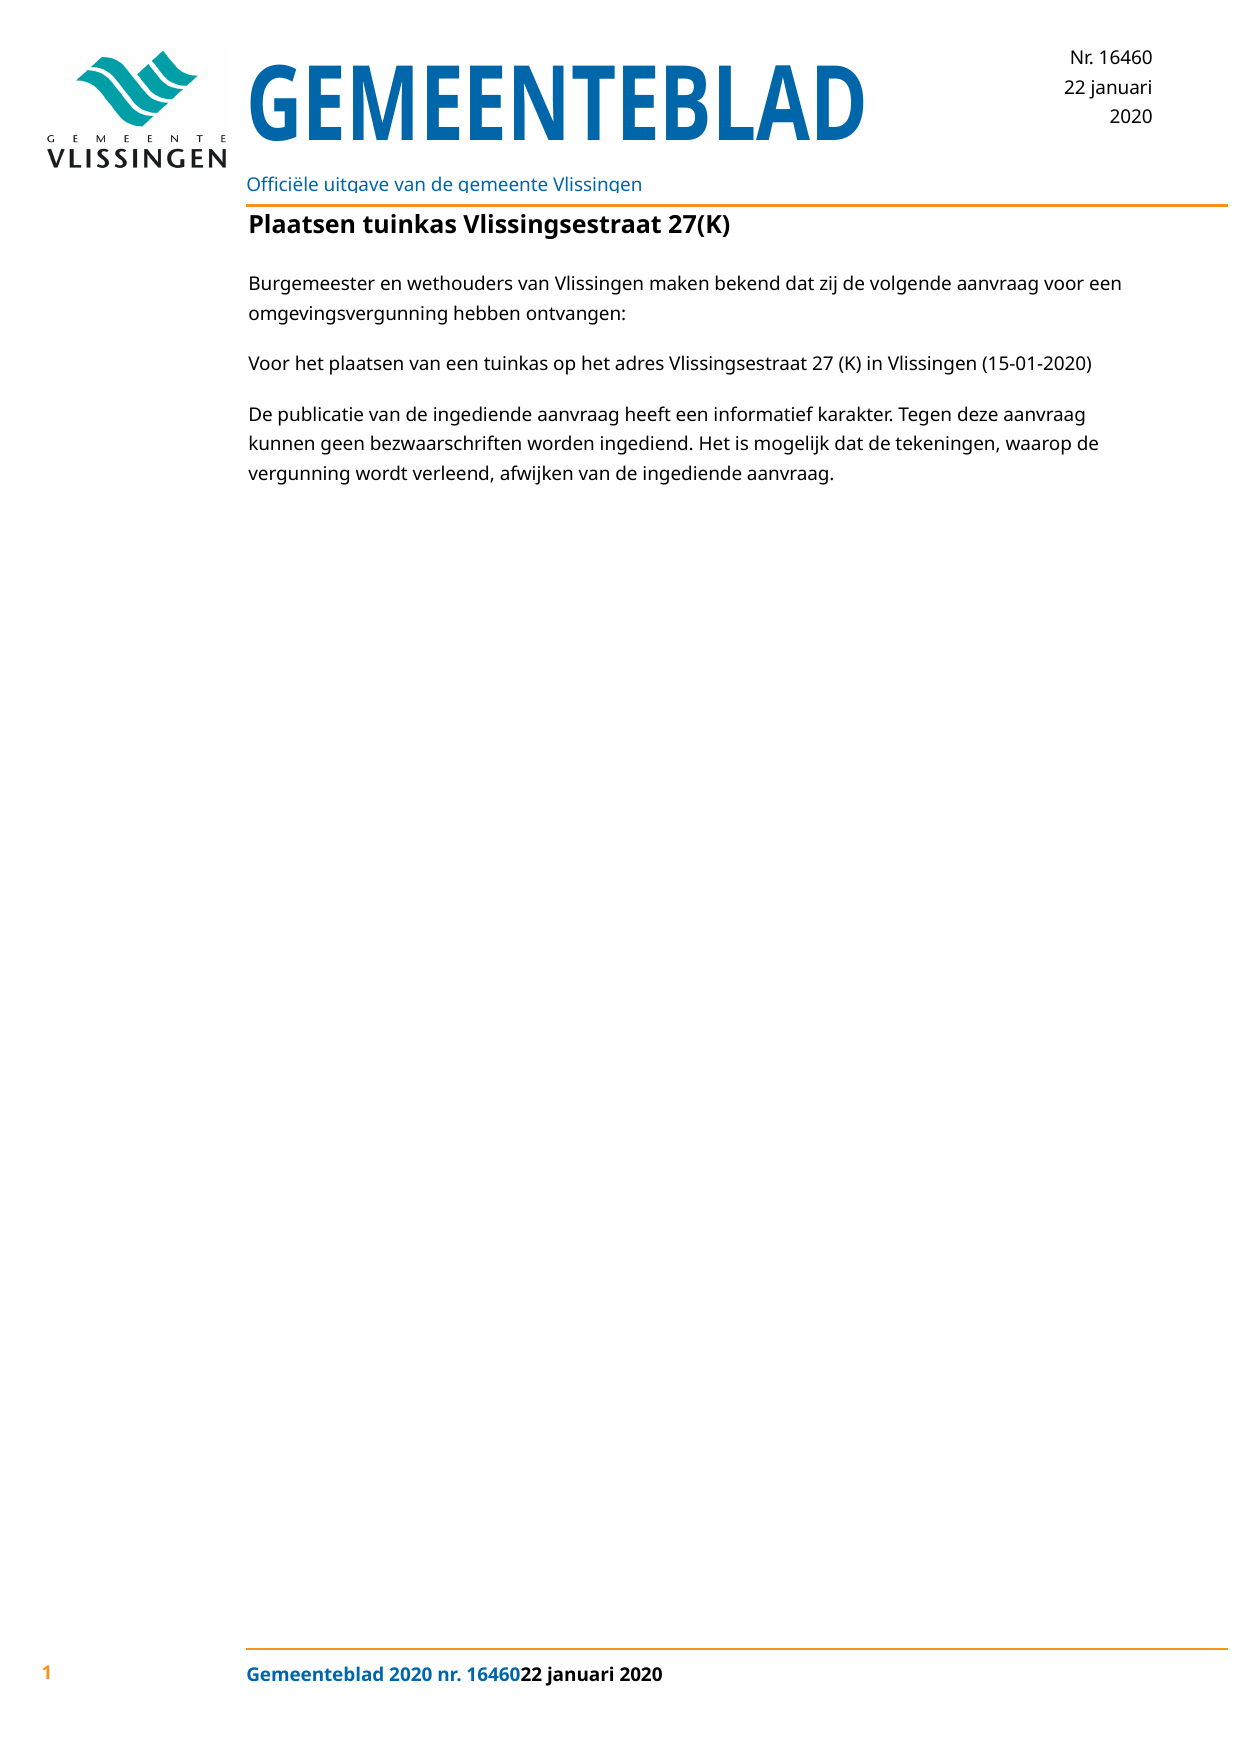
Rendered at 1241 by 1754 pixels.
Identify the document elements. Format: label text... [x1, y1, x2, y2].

text Burgemeester en wethouders van Vlissingen maken bekend dat zij de volgende aanvraag voor een omgevingsvergunning hebben ontvangen: [248, 270, 1152, 326]
text Voor het plaatsen van een tuinkas op het adres Vlissingsestraat 27 (K) in Vlissingen (15-01-2020) [248, 350, 1152, 376]
picture [41, 47, 231, 172]
text De publicatie van de ingediende aanvraag heeft een informatief karakter. Tegen deze aanvraag kunnen geen bezwaarschriften worden ingediend. Het is mogelijk dat de tekeningen, waarop de vergunning wordt verleend, afwijken van de ingediende aanvraag. [248, 401, 1152, 486]
text Plaatsen tuinkas Vlissingsestraat 27(K) [248, 207, 1152, 241]
